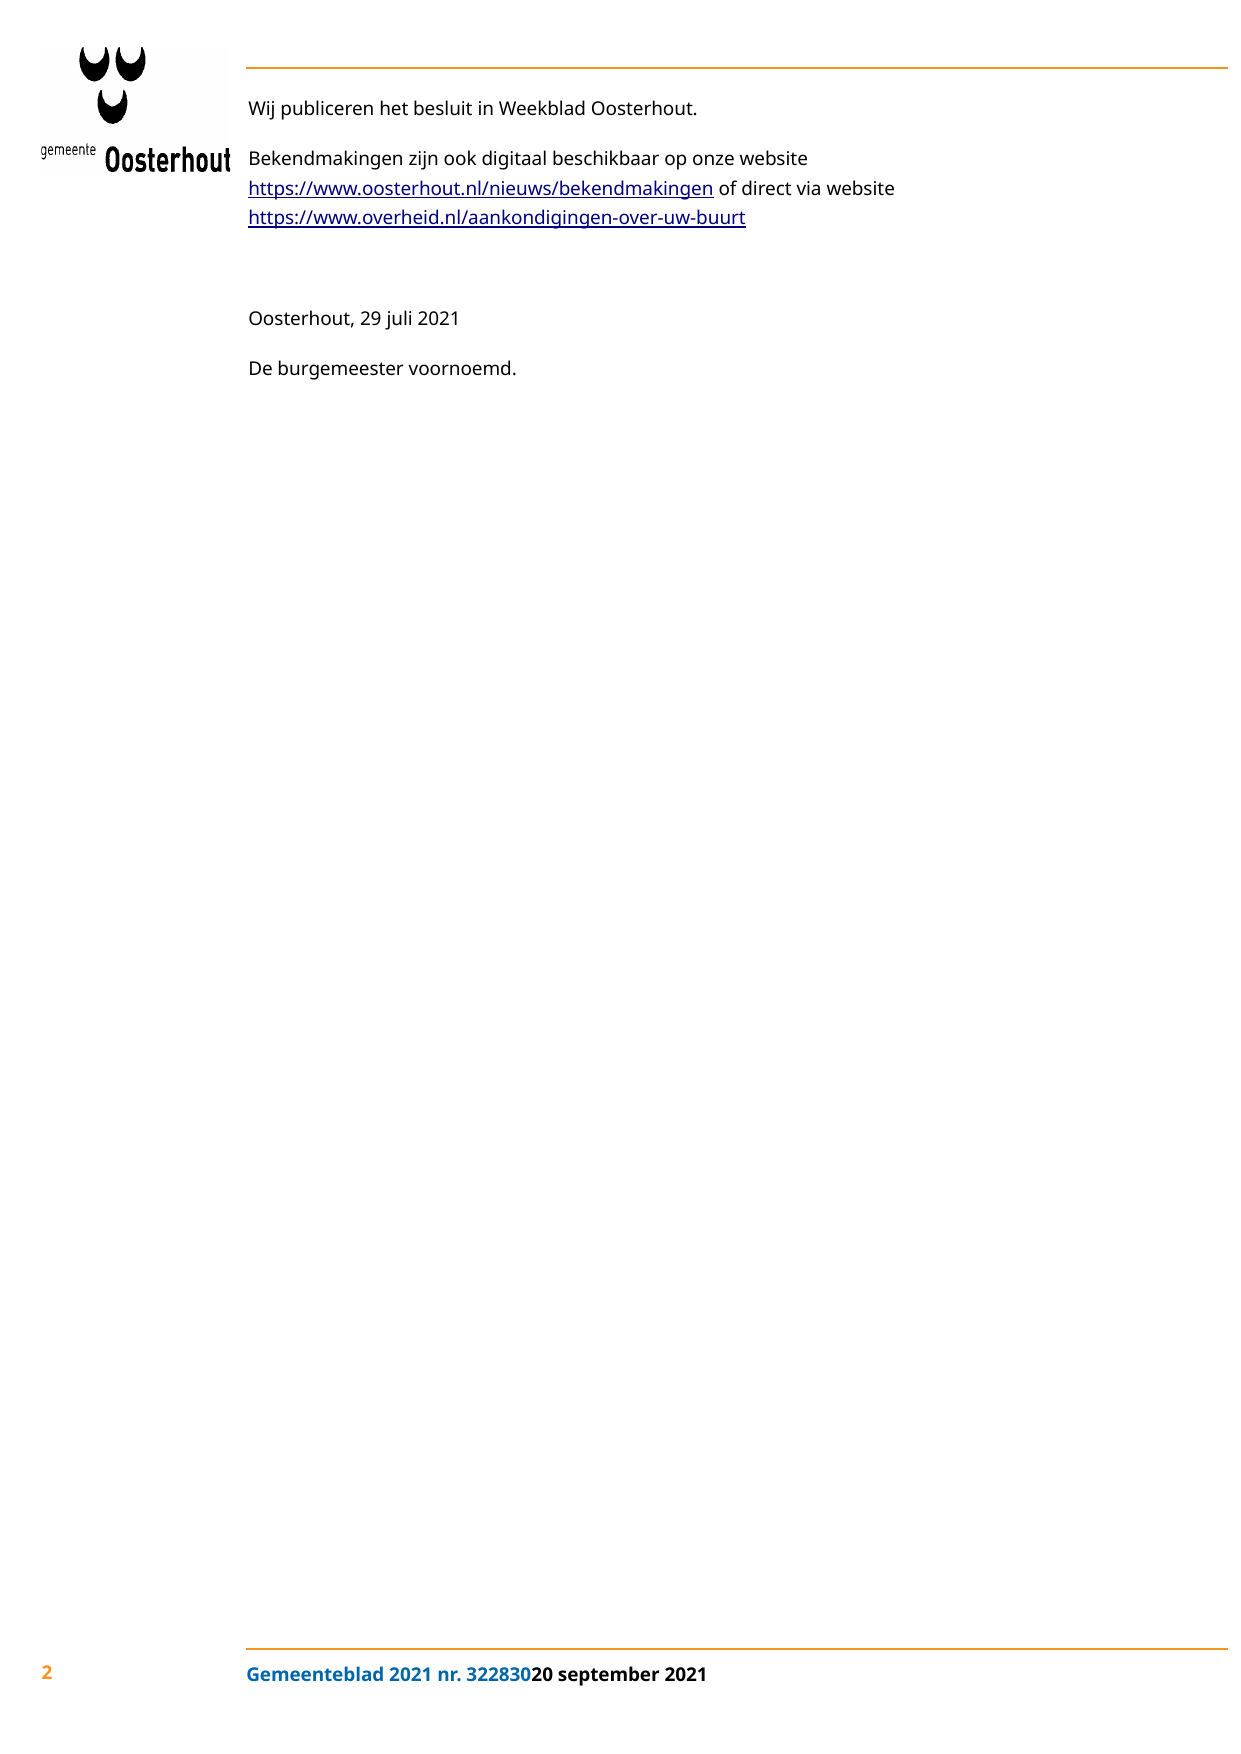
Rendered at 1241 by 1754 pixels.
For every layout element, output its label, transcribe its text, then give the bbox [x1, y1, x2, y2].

picture [41, 47, 231, 172]
text Bekendmakingen zijn ook digitaal beschikbaar op onze website https://www.oosterhout.nl/nieuws/bekendmakingen of direct via website https://www.overheid.nl/aankondigingen-over-uw-buurt [248, 145, 1152, 230]
text De burgemeester voornoemd. [248, 356, 1152, 381]
text Oosterhout, 29 juli 2021 [248, 305, 1152, 331]
text Wij publiceren het besluit in Weekblad Oosterhout. [248, 95, 1152, 121]
